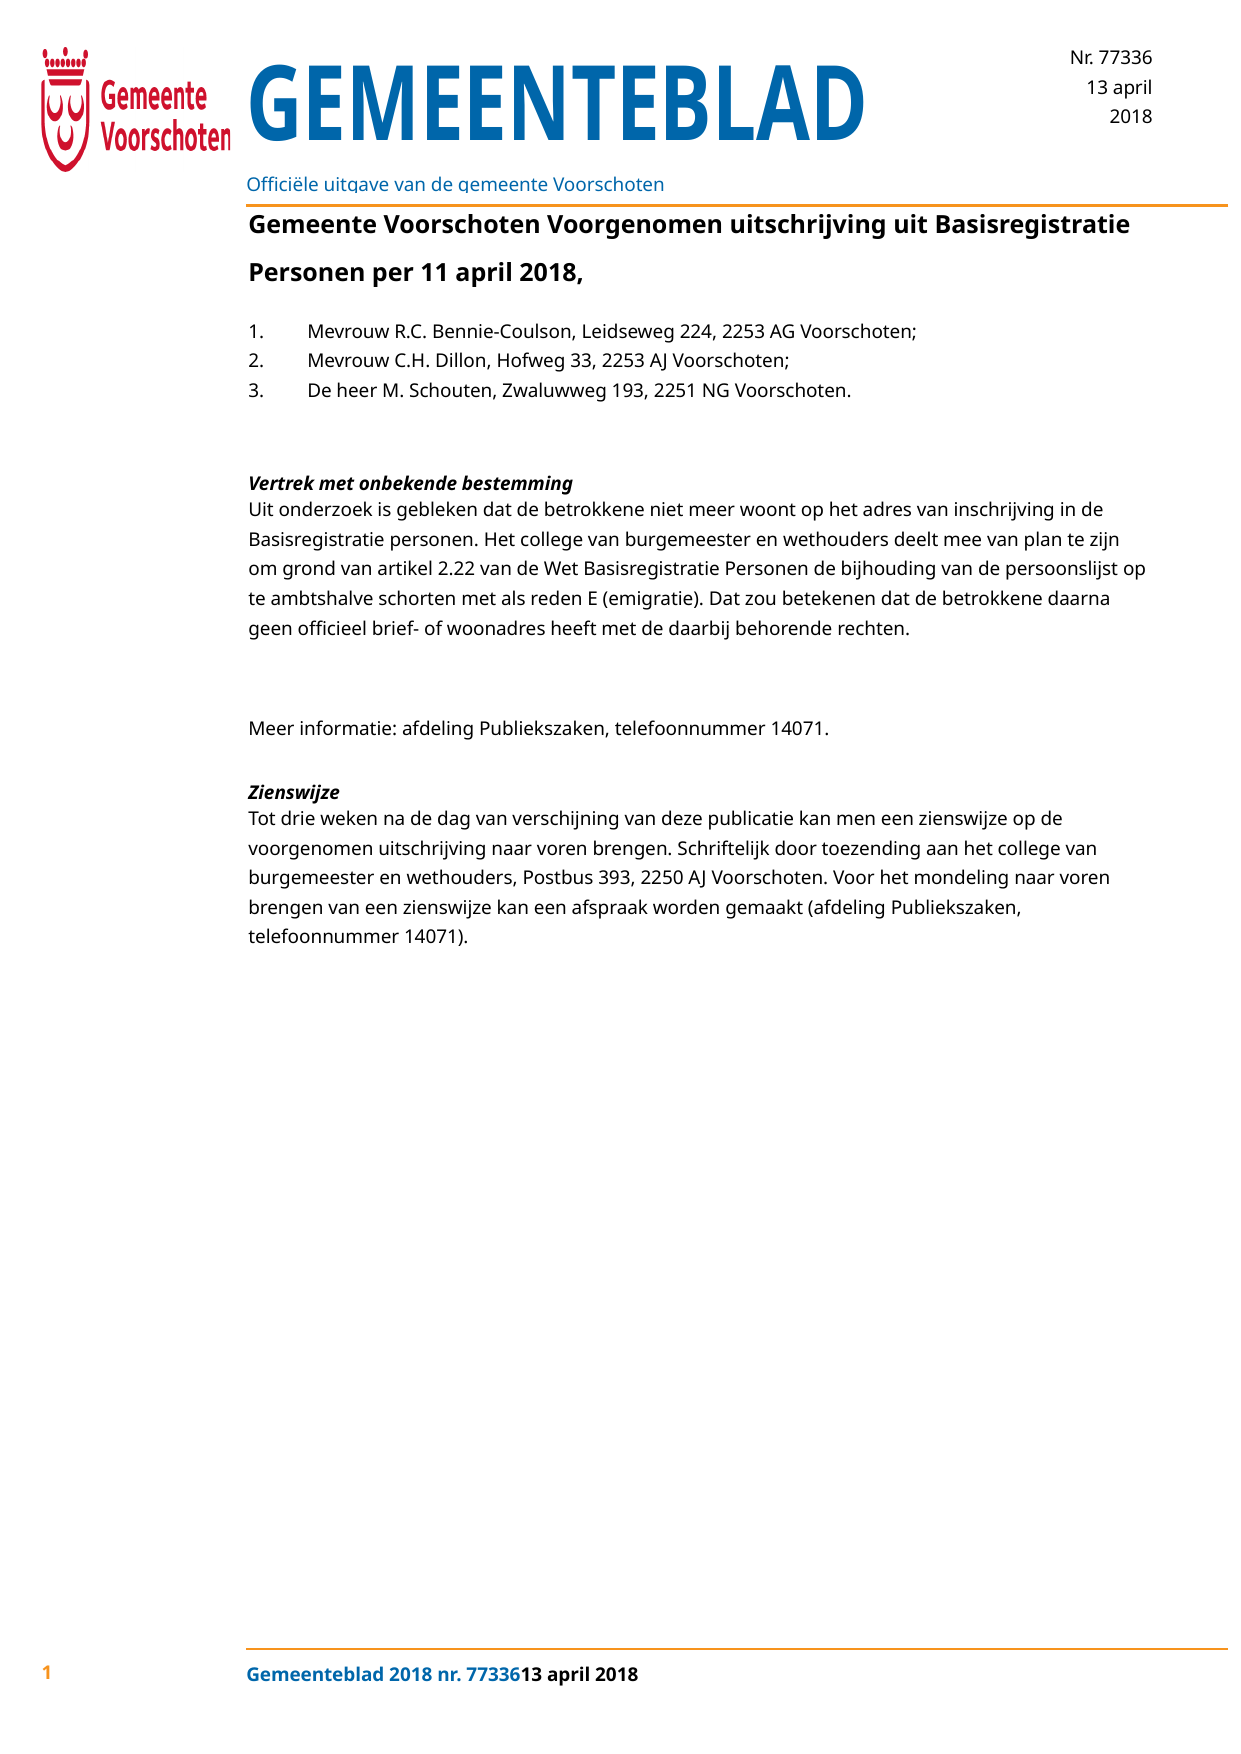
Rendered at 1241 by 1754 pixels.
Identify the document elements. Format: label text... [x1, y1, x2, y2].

list Mevrouw R.C. Bennie-Coulson, Leidseweg 224, 2253 AG Voorschoten; [248, 318, 1152, 344]
list Mevrouw C.H. Dillon, Hofweg 33, 2253 AJ Voorschoten; [248, 347, 1152, 373]
text Meer informatie: afdeling Publiekszaken, telefoonnummer 14071. [248, 716, 1152, 741]
picture [41, 47, 231, 172]
text Zienswijze [248, 779, 1152, 805]
list De heer M. Schouten, Zwaluwweg 193, 2251 NG Voorschoten. [248, 377, 1152, 403]
text Uit onderzoek is gebleken dat de betrokkene niet meer woont op het adres van inschrijving in de Basisregistratie personen. Het college van burgemeester en wethouders deelt mee van plan te zijn om grond van artikel 2.22 van de Wet Basisregistratie Personen de bijhouding van de persoonslijst op te ambtshalve schorten met als reden E (emigratie). Dat zou betekenen dat de betrokkene daarna geen officieel brief- of woonadres heeft met de daarbij behorende rechten. [248, 496, 1152, 640]
text Vertrek met onbekende bestemming [248, 471, 1152, 496]
text Gemeente Voorschoten Voorgenomen uitschrijving uit Basisregistratie Personen per 11 april 2018, [248, 207, 1152, 288]
text Tot drie weken na de dag van verschijning van deze publicatie kan men een zienswijze op de voorgenomen uitschrijving naar voren brengen. Schriftelijk door toezending aan het college van burgemeester en wethouders, Postbus 393, 2250 AJ Voorschoten. Voor het mondeling naar voren brengen van een zienswijze kan een afspraak worden gemaakt (afdeling Publiekszaken, telefoonnummer 14071). [248, 805, 1152, 949]
